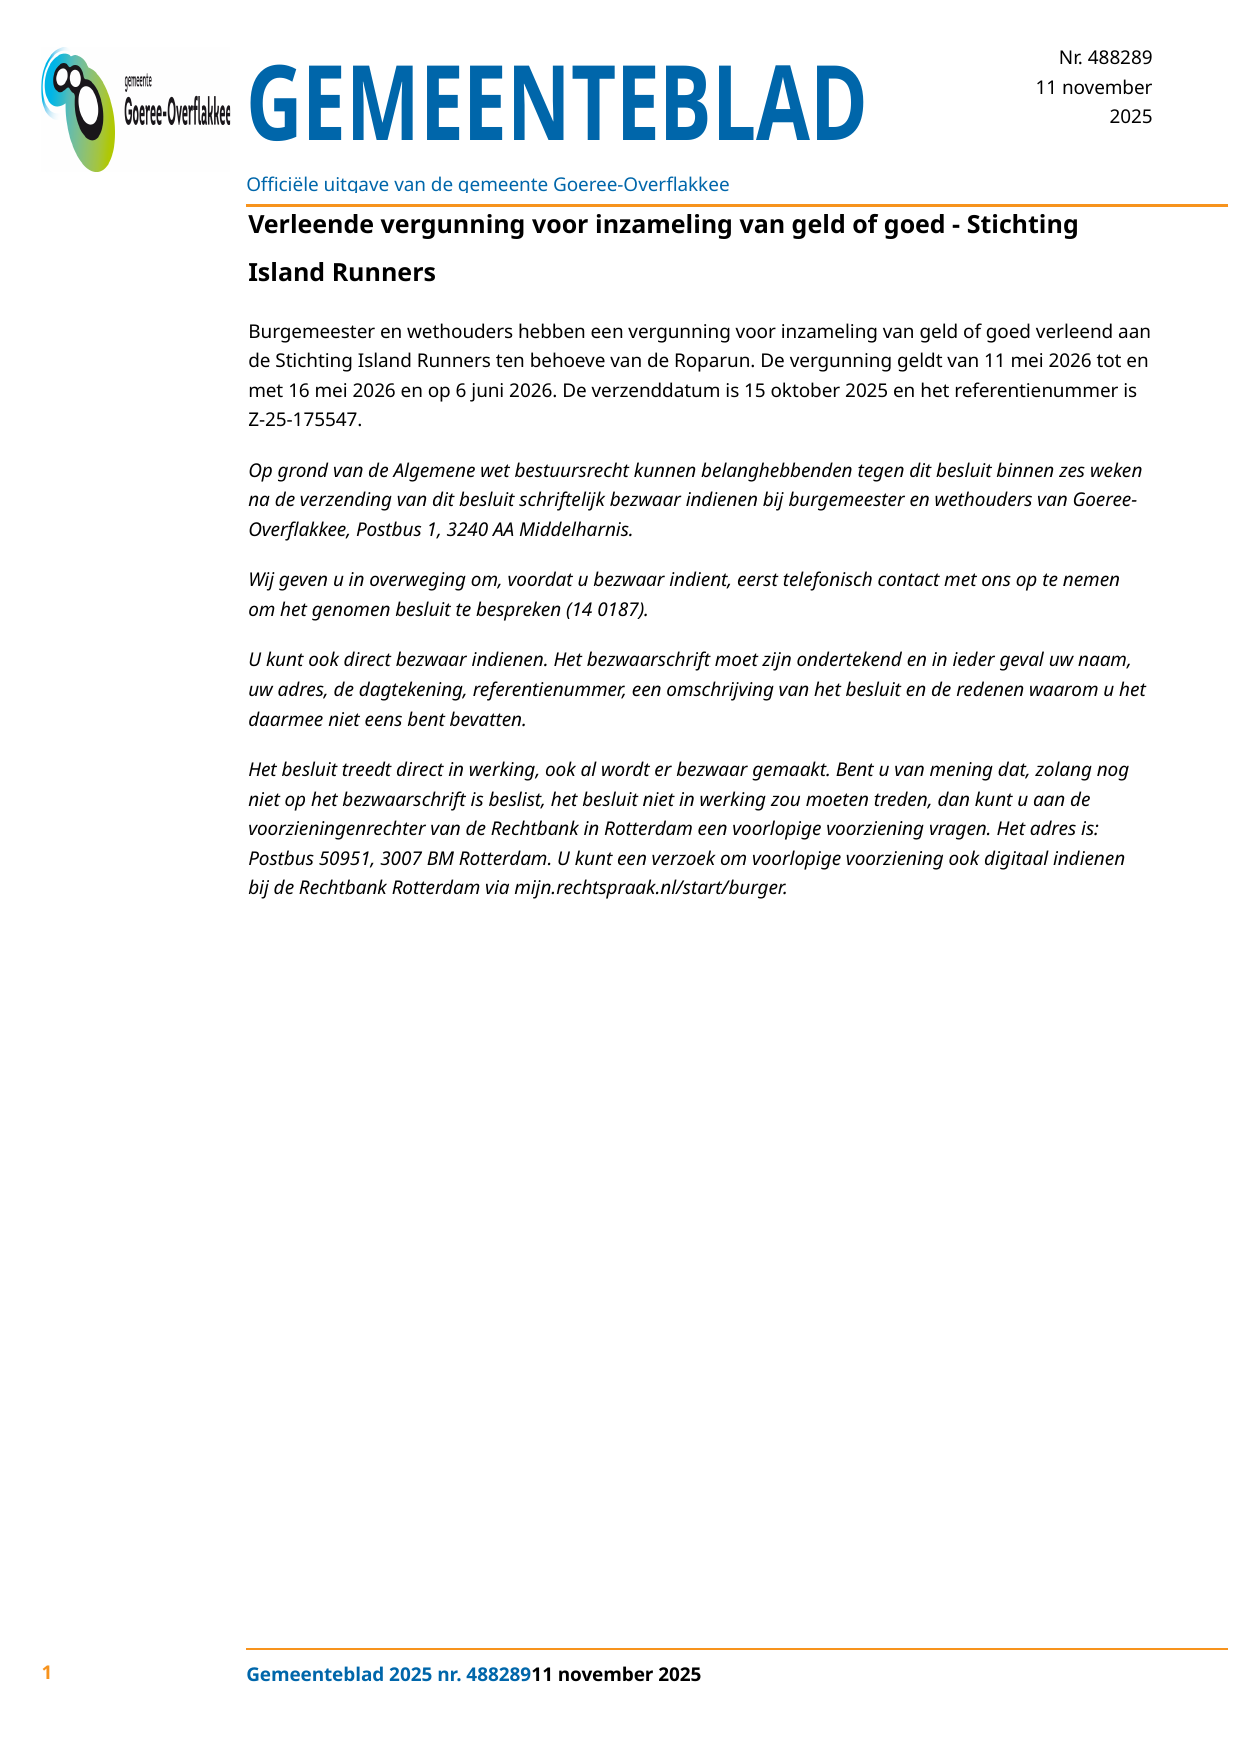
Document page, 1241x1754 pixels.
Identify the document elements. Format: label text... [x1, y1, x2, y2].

text U kunt ook direct bezwaar indienen. Het bezwaarschrift moet zijn ondertekend en in ieder geval uw naam, uw adres, de dagtekening, referentienummer, een omschrijving van het besluit en de redenen waarom u het daarmee niet eens bent bevatten. [248, 647, 1152, 732]
text Wij geven u in overweging om, voordat u bezwaar indient, eerst telefonisch contact met ons op te nemen om het genomen besluit te bespreken (14 0187). [248, 567, 1152, 622]
text Op grond van de Algemene wet bestuursrecht kunnen belanghebbenden tegen dit besluit binnen zes weken na de verzending van dit besluit schriftelijk bezwaar indienen bij burgemeester en wethouders van Goeree-Overflakkee, Postbus 1, 3240 AA Middelharnis. [248, 457, 1152, 542]
text Verleende vergunning voor inzameling van geld of goed - Stichting Island Runners [248, 207, 1152, 288]
picture [41, 47, 231, 172]
text Burgemeester en wethouders hebben een vergunning voor inzameling van geld of goed verleend aan de Stichting Island Runners ten behoeve van de Roparun. De vergunning geldt van 11 mei 2026 tot en met 16 mei 2026 en op 6 juni 2026. De verzenddatum is 15 oktober 2025 en het referentienummer is Z-25-175547. [248, 318, 1152, 432]
text Het besluit treedt direct in werking, ook al wordt er bezwaar gemaakt. Bent u van mening dat, zolang nog niet op het bezwaarschrift is beslist, het besluit niet in werking zou moeten treden, dan kunt u aan de voorzieningenrechter van de Rechtbank in Rotterdam een voorlopige voorziening vragen. Het adres is: Postbus 50951, 3007 BM Rotterdam. U kunt een verzoek om voorlopige voorziening ook digitaal indienen bij de Rechtbank Rotterdam via mijn.rechtspraak.nl/start/burger. [248, 756, 1152, 900]
